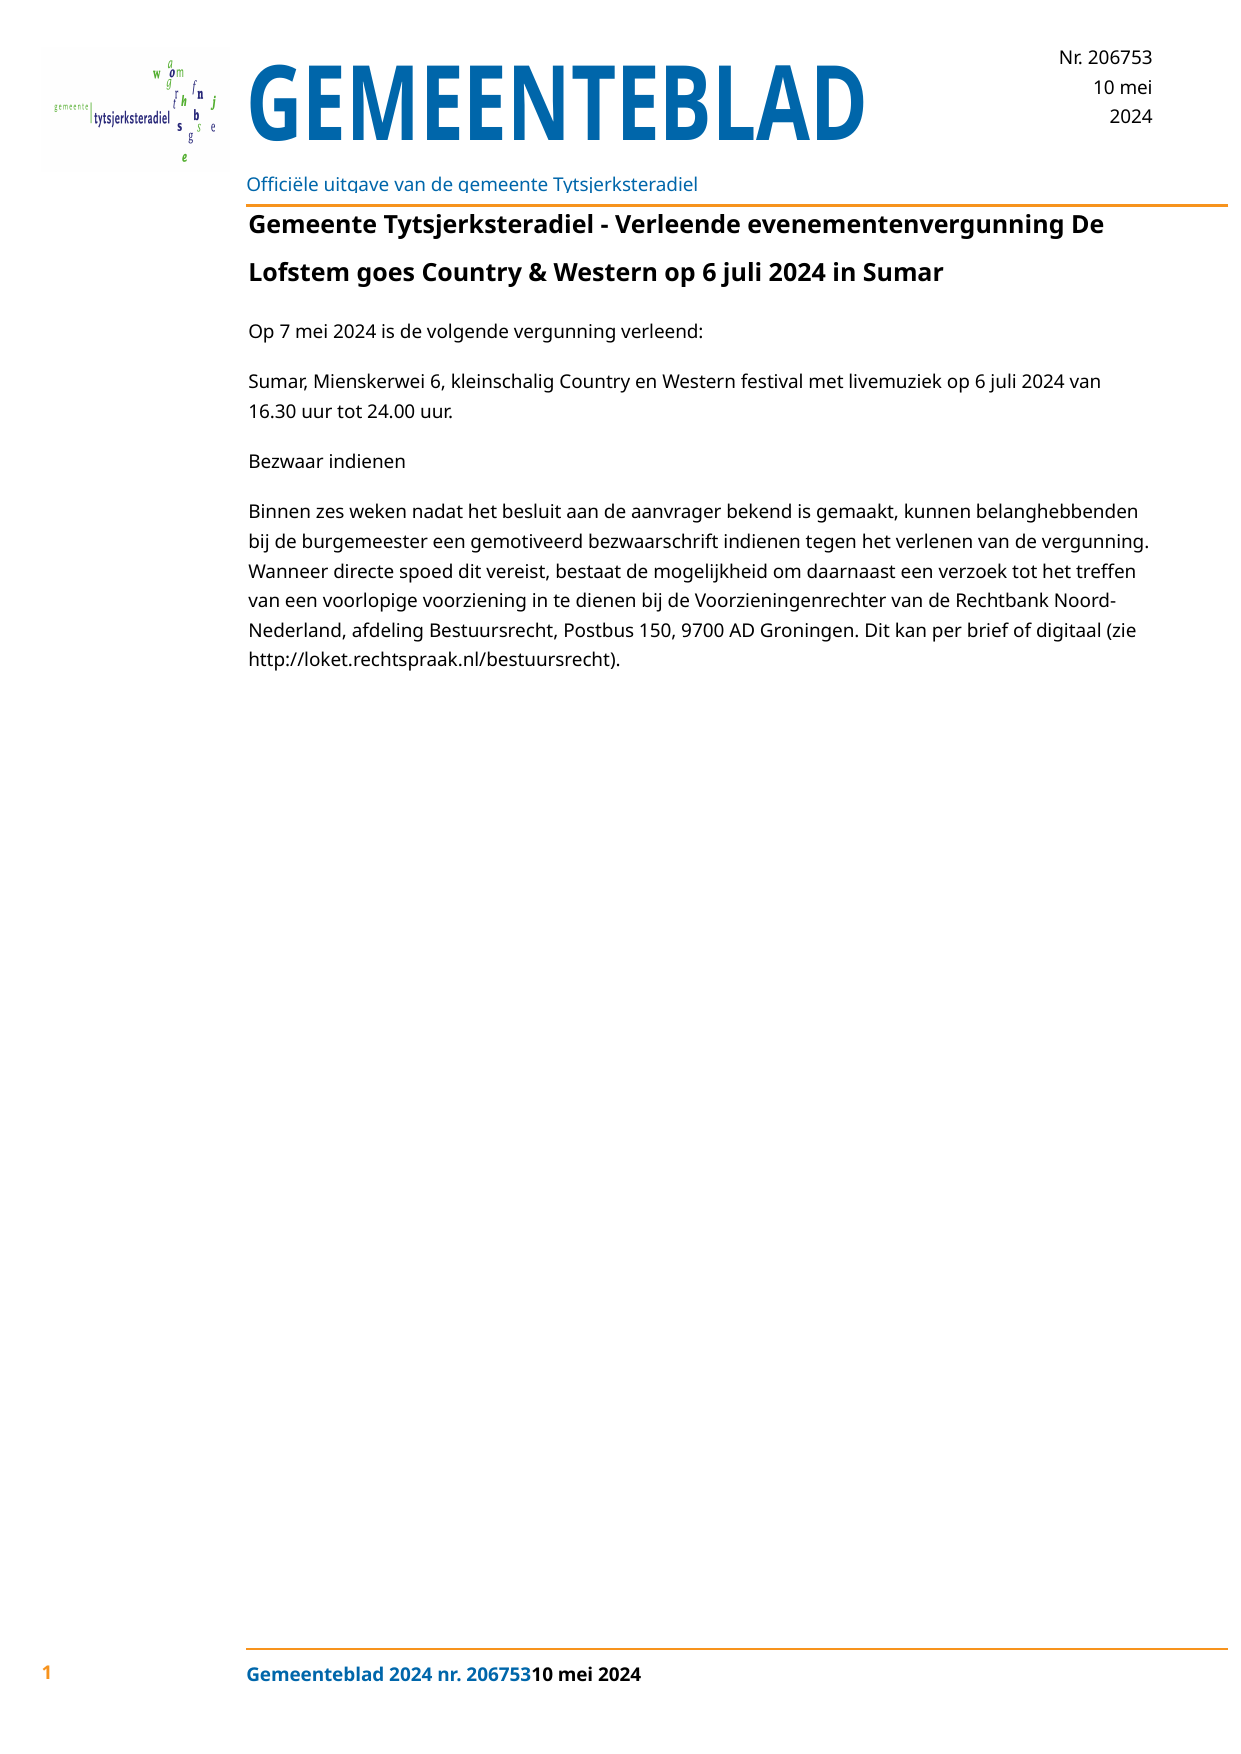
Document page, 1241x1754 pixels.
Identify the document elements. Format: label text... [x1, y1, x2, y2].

text Bezwaar indienen [248, 448, 1152, 474]
text Gemeente Tytsjerksteradiel - Verleende evenementenvergunning De Lofstem goes Country & Western op 6 juli 2024 in Sumar [248, 207, 1152, 288]
text Op 7 mei 2024 is de volgende vergunning verleend: [248, 318, 1152, 344]
picture [41, 47, 231, 172]
text Binnen zes weken nadat het besluit aan de aanvrager bekend is gemaakt, kunnen belanghebbenden bij de burgemeester een gemotiveerd bezwaarschrift indienen tegen het verlenen van de vergunning. Wanneer directe spoed dit vereist, bestaat de mogelijkheid om daarnaast een verzoek tot het treffen van een voorlopige voorziening in te dienen bij de Voorzieningenrechter van de Rechtbank Noord-Nederland, afdeling Bestuursrecht, Postbus 150, 9700 AD Groningen. Dit kan per brief of digitaal (zie http://loket.rechtspraak.nl/bestuursrecht). [248, 499, 1152, 672]
text Sumar, Mienskerwei 6, kleinschalig Country en Western festival met livemuziek op 6 juli 2024 van 16.30 uur tot 24.00 uur. [248, 368, 1152, 424]
